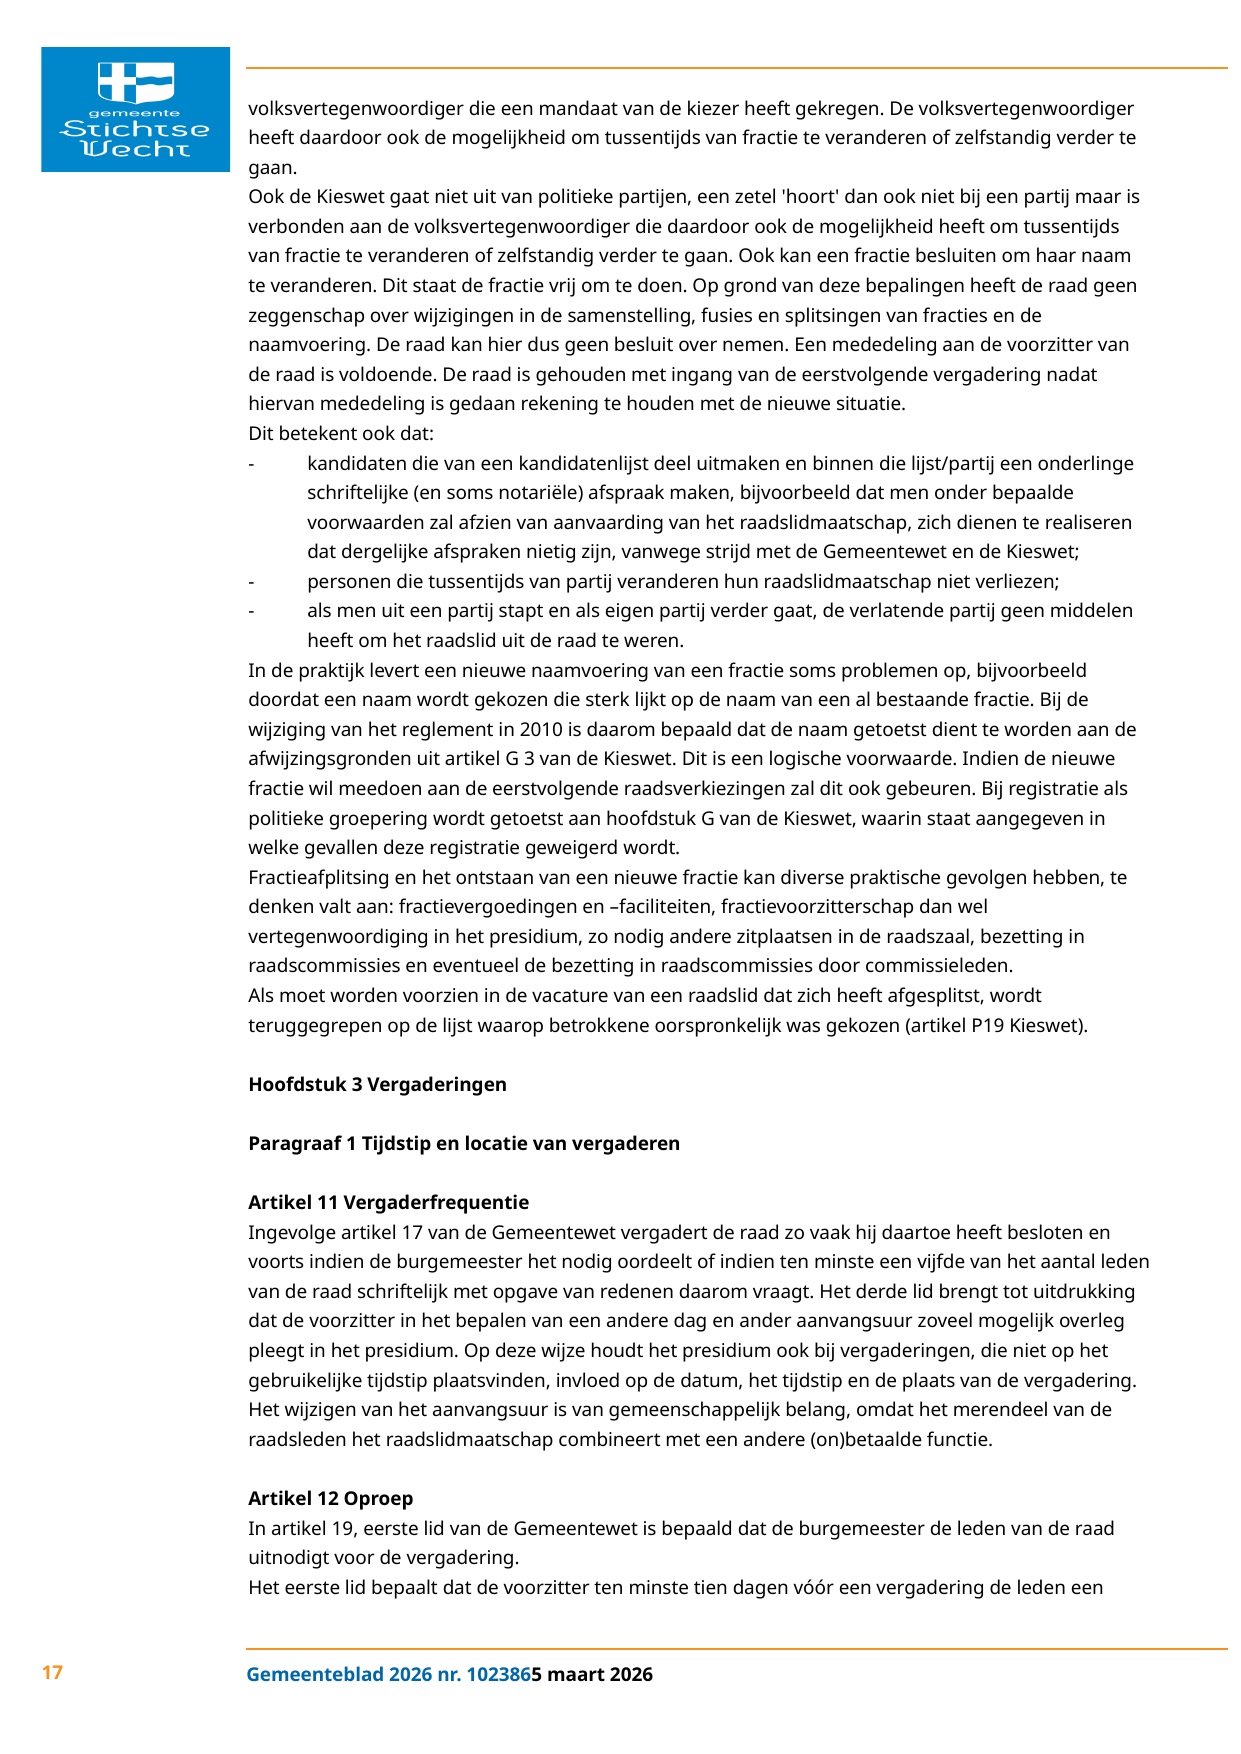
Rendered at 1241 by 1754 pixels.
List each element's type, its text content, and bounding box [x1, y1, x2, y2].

list als men uit een partij stapt en als eigen partij verder gaat, de verlatende partij geen middelen heeft om het raadslid uit de raad te weren. [248, 598, 1152, 653]
text Artikel 12 Oproep [248, 1485, 1152, 1511]
text Fractieafplitsing en het ontstaan van een nieuwe fractie kan diverse praktische gevolgen hebben, te denken valt aan: fractievergoedingen en –faciliteiten, fractievoorzitterschap dan wel vertegenwoordiging in het presidium, zo nodig andere zitplaatsen in de raadszaal, bezetting in raadscommissies en eventueel de bezetting in raadscommissies door commissieleden. [248, 864, 1152, 978]
text In de praktijk levert een nieuwe naamvoering van een fractie soms problemen op, bijvoorbeeld doordat een naam wordt gekozen die sterk lijkt op de naam van een al bestaande fractie. Bij de wijziging van het reglement in 2010 is daarom bepaald dat de naam getoetst dient te worden aan de afwijzingsgronden uit artikel G 3 van de Kieswet. Dit is een logische voorwaarde. Indien de nieuwe fractie wil meedoen aan de eerstvolgende raadsverkiezingen zal dit ook gebeuren. Bij registratie als politieke groepering wordt getoetst aan hoofdstuk G van de Kieswet, waarin staat aangegeven in welke gevallen deze registratie geweigerd wordt. [248, 657, 1152, 860]
text Hoofdstuk 3 Vergaderingen [248, 1071, 1152, 1097]
text Ingevolge artikel 17 van de Gemeentewet vergadert de raad zo vaak hij daartoe heeft besloten en voorts indien de burgemeester het nodig oordeelt of indien ten minste een vijfde van het aantal leden van de raad schriftelijk met opgave van redenen daarom vraagt. Het derde lid brengt tot uitdrukking dat de voorzitter in het bepalen van een andere dag en ander aanvangsuur zoveel mogelijk overleg pleegt in het presidium. Op deze wijze houdt het presidium ook bij vergaderingen, die niet op het gebruikelijke tijdstip plaatsvinden, invloed op de datum, het tijdstip en de plaats van de vergadering. Het wijzigen van het aanvangsuur is van gemeenschappelijk belang, omdat het merendeel van de raadsleden het raadslidmaatschap combineert met een andere (on)betaalde functie. [248, 1219, 1152, 1452]
text Als moet worden voorzien in de vacature van een raadslid dat zich heeft afgesplitst, wordt teruggegrepen op de lijst waarop betrokkene oorspronkelijk was gekozen (artikel P19 Kieswet). [248, 982, 1152, 1038]
text Dit betekent ook dat: [248, 420, 1152, 446]
text Ook de Kieswet gaat niet uit van politieke partijen, een zetel 'hoort' dan ook niet bij een partij maar is verbonden aan de volksvertegenwoordiger die daardoor ook de mogelijkheid heeft om tussentijds van fractie te veranderen of zelfstandig verder te gaan. Ook kan een fractie besluiten om haar naam te veranderen. Dit staat de fractie vrij om te doen. Op grond van deze bepalingen heeft de raad geen zeggenschap over wijzigingen in de samenstelling, fusies en splitsingen van fracties en de naamvoering. De raad kan hier dus geen besluit over nemen. Een mededeling aan de voorzitter van de raad is voldoende. De raad is gehouden met ingang van de eerstvolgende vergadering nadat hiervan mededeling is gedaan rekening te houden met de nieuwe situatie. [248, 183, 1152, 416]
text In artikel 19, eerste lid van de Gemeentewet is bepaald dat de burgemeester de leden van de raad uitnodigt voor de vergadering. [248, 1515, 1152, 1570]
text Artikel 11 Vergaderfrequentie [248, 1189, 1152, 1215]
list kandidaten die van een kandidatenlijst deel uitmaken en binnen die lijst/partij een onderlinge schriftelijke (en soms notariële) afspraak maken, bijvoorbeeld dat men onder bepaalde voorwaarden zal afzien van aanvaarding van het raadslidmaatschap, zich dienen te realiseren dat dergelijke afspraken nietig zijn, vanwege strijd met de Gemeentewet en de Kieswet; [248, 450, 1152, 564]
text Het eerste lid bepaalt dat de voorzitter ten minste tien dagen vóór een vergadering de leden een [248, 1574, 1152, 1600]
text volksvertegenwoordiger die een mandaat van de kiezer heeft gekregen. De volksvertegenwoordiger heeft daardoor ook de mogelijkheid om tussentijds van fractie te veranderen of zelfstandig verder te gaan. [248, 95, 1152, 180]
picture [137, 63, 174, 103]
picture [99, 63, 135, 101]
list personen die tussentijds van partij veranderen hun raadslidmaatschap niet verliezen; [248, 568, 1152, 594]
text Paragraaf 1 Tijdstip en locatie van vergaderen [248, 1130, 1152, 1156]
